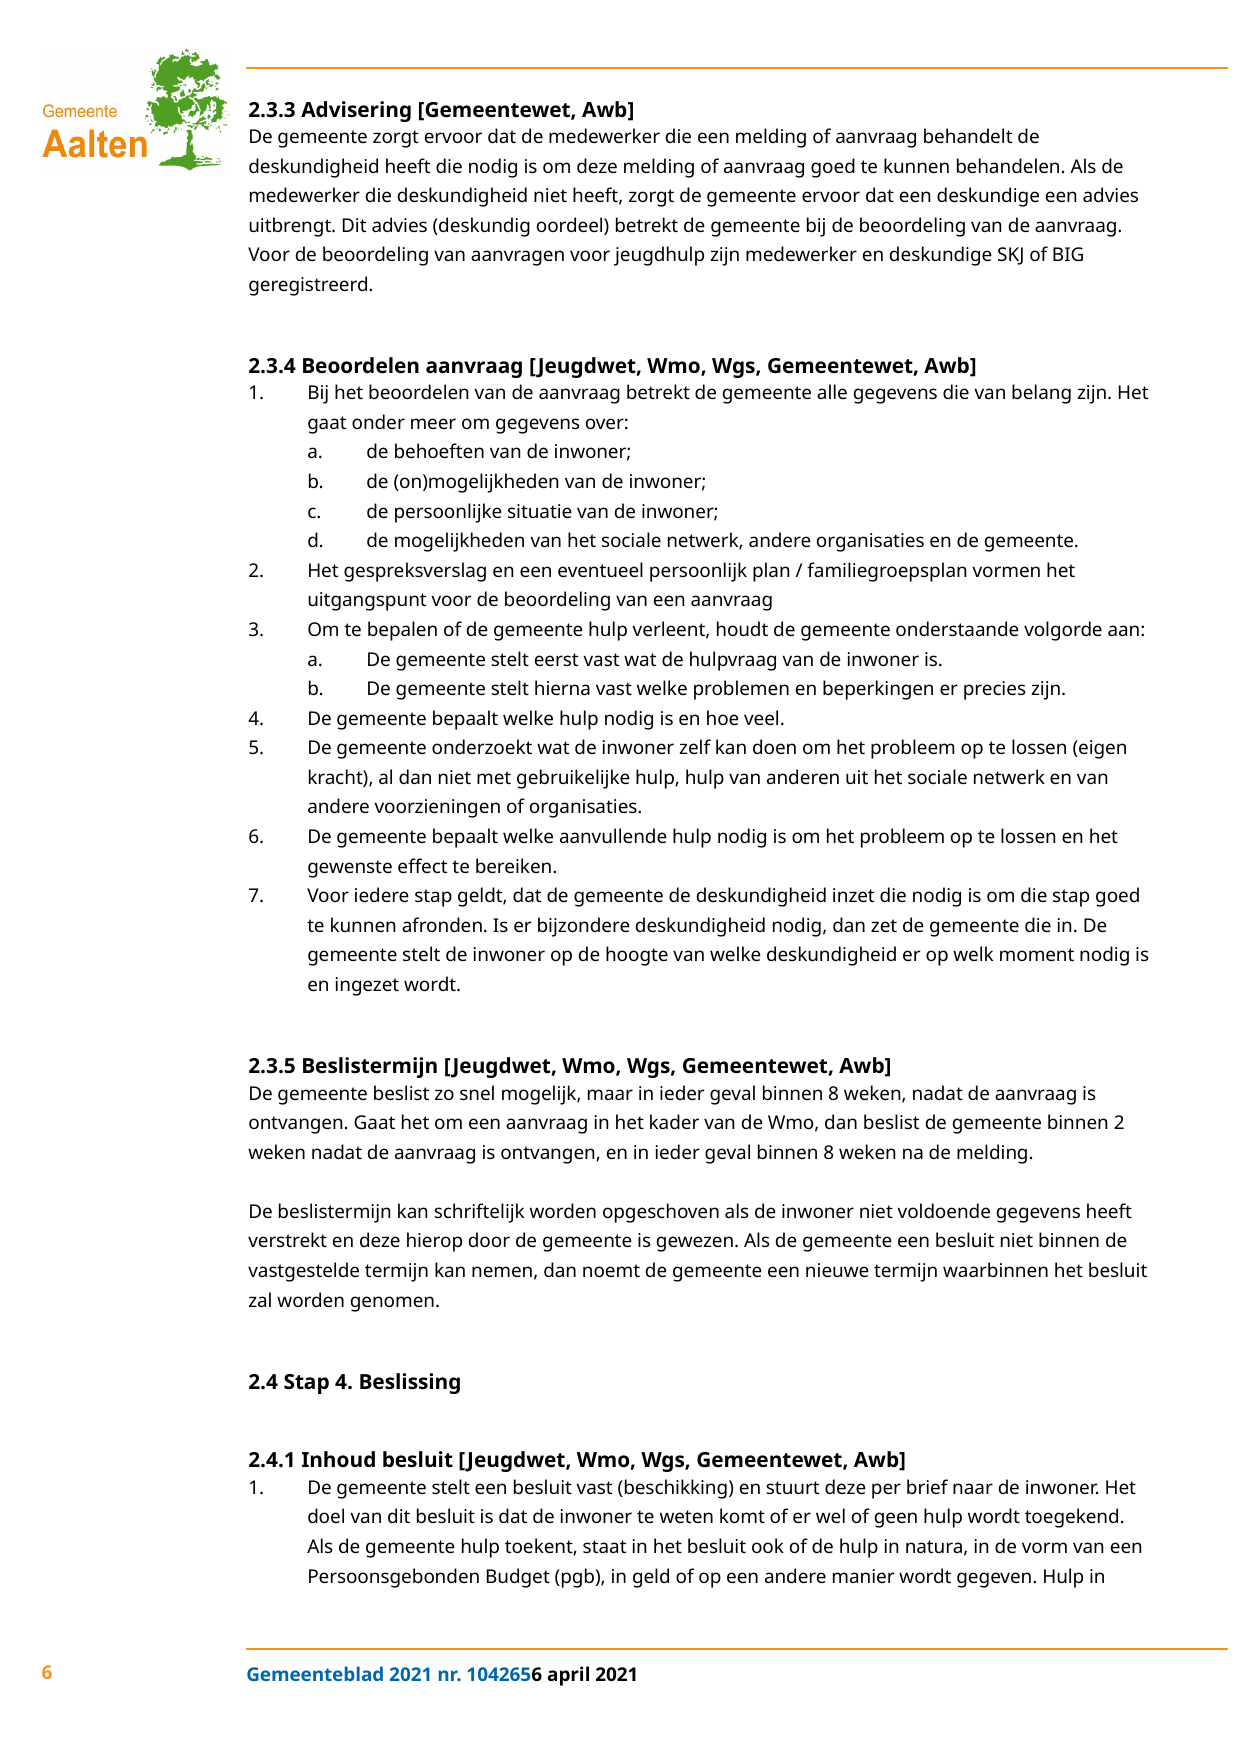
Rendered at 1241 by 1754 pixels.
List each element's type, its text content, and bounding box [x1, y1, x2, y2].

list De gemeente stelt eerst vast wat de hulpvraag van de inwoner is. [307, 646, 1152, 672]
list Bij het beoordelen van de aanvraag betrekt de gemeente alle gegevens die van belang zijn. Het gaat onder meer om gegevens over: [248, 379, 1152, 435]
text 2.4 Stap 4. Beslissing [248, 1367, 1152, 1395]
text 2.3.4 Beoordelen aanvraag [Jeugdwet, Wmo, Wgs, Gemeentewet, Awb] [248, 351, 1152, 379]
list Voor iedere stap geldt, dat de gemeente de deskundigheid inzet die nodig is om die stap goed te kunnen afronden. Is er bijzondere deskundigheid nodig, dan zet de gemeente die in. De gemeente stelt de inwoner op de hoogte van welke deskundigheid er op welk moment nodig is en ingezet wordt. [248, 882, 1152, 997]
list de behoeften van de inwoner; [307, 439, 1152, 464]
text 2.3.5 Beslistermijn [Jeugdwet, Wmo, Wgs, Gemeentewet, Awb] [248, 1051, 1152, 1080]
list de mogelijkheden van het sociale netwerk, andere organisaties en de gemeente. [307, 527, 1152, 553]
list De gemeente stelt een besluit vast (beschikking) en stuurt deze per brief naar de inwoner. Het doel van dit besluit is dat de inwoner te weten komt of er wel of geen hulp wordt toegekend. Als de gemeente hulp toekent, staat in het besluit ook of de hulp in natura, in de vorm van een Persoonsgebonden Budget (pgb), in geld of op een andere manier wordt gegeven. Hulp in [248, 1474, 1152, 1588]
picture [41, 47, 231, 172]
list de (on)mogelijkheden van de inwoner; [307, 468, 1152, 494]
list De gemeente onderzoekt wat de inwoner zelf kan doen om het probleem op te lossen (eigen kracht), al dan niet met gebruikelijke hulp, hulp van anderen uit het sociale netwerk en van andere voorzieningen of organisaties. [248, 734, 1152, 819]
text 2.3.3 Advisering [Gemeentewet, Awb] [248, 95, 1152, 123]
text De gemeente beslist zo snel mogelijk, maar in ieder geval binnen 8 weken, nadat de aanvraag is ontvangen. Gaat het om een aanvraag in het kader van de Wmo, dan beslist de gemeente binnen 2 weken nadat de aanvraag is ontvangen, en in ieder geval binnen 8 weken na de melding. [248, 1080, 1152, 1164]
list de persoonlijke situatie van de inwoner; [307, 498, 1152, 524]
list De gemeente stelt hierna vast welke problemen en beperkingen er precies zijn. [307, 675, 1152, 701]
list Het gespreksverslag en een eventueel persoonlijk plan / familiegroepsplan vormen het uitgangspunt voor de beoordeling van een aanvraag [248, 557, 1152, 612]
list Om te bepalen of de gemeente hulp verleent, houdt de gemeente onderstaande volgorde aan: [248, 616, 1152, 642]
list De gemeente bepaalt welke aanvullende hulp nodig is om het probleem op te lossen en het gewenste effect te bereiken. [248, 823, 1152, 879]
text De gemeente zorgt ervoor dat de medewerker die een melding of aanvraag behandelt de deskundigheid heeft die nodig is om deze melding of aanvraag goed te kunnen behandelen. Als de medewerker die deskundigheid niet heeft, zorgt de gemeente ervoor dat een deskundige een advies uitbrengt. Dit advies (deskundig oordeel) betrekt de gemeente bij de beoordeling van de aanvraag. Voor de beoordeling van aanvragen voor jeugdhulp zijn medewerker en deskundige SKJ of BIG geregistreerd. [248, 123, 1152, 297]
text De beslistermijn kan schriftelijk worden opgeschoven als de inwoner niet voldoende gegevens heeft verstrekt en deze hierop door de gemeente is gewezen. Als de gemeente een besluit niet binnen de vastgestelde termijn kan nemen, dan noemt de gemeente een nieuwe termijn waarbinnen het besluit zal worden genomen. [248, 1198, 1152, 1312]
text 2.4.1 Inhoud besluit [Jeugdwet, Wmo, Wgs, Gemeentewet, Awb] [248, 1446, 1152, 1474]
list De gemeente bepaalt welke hulp nodig is en hoe veel. [248, 705, 1152, 731]
